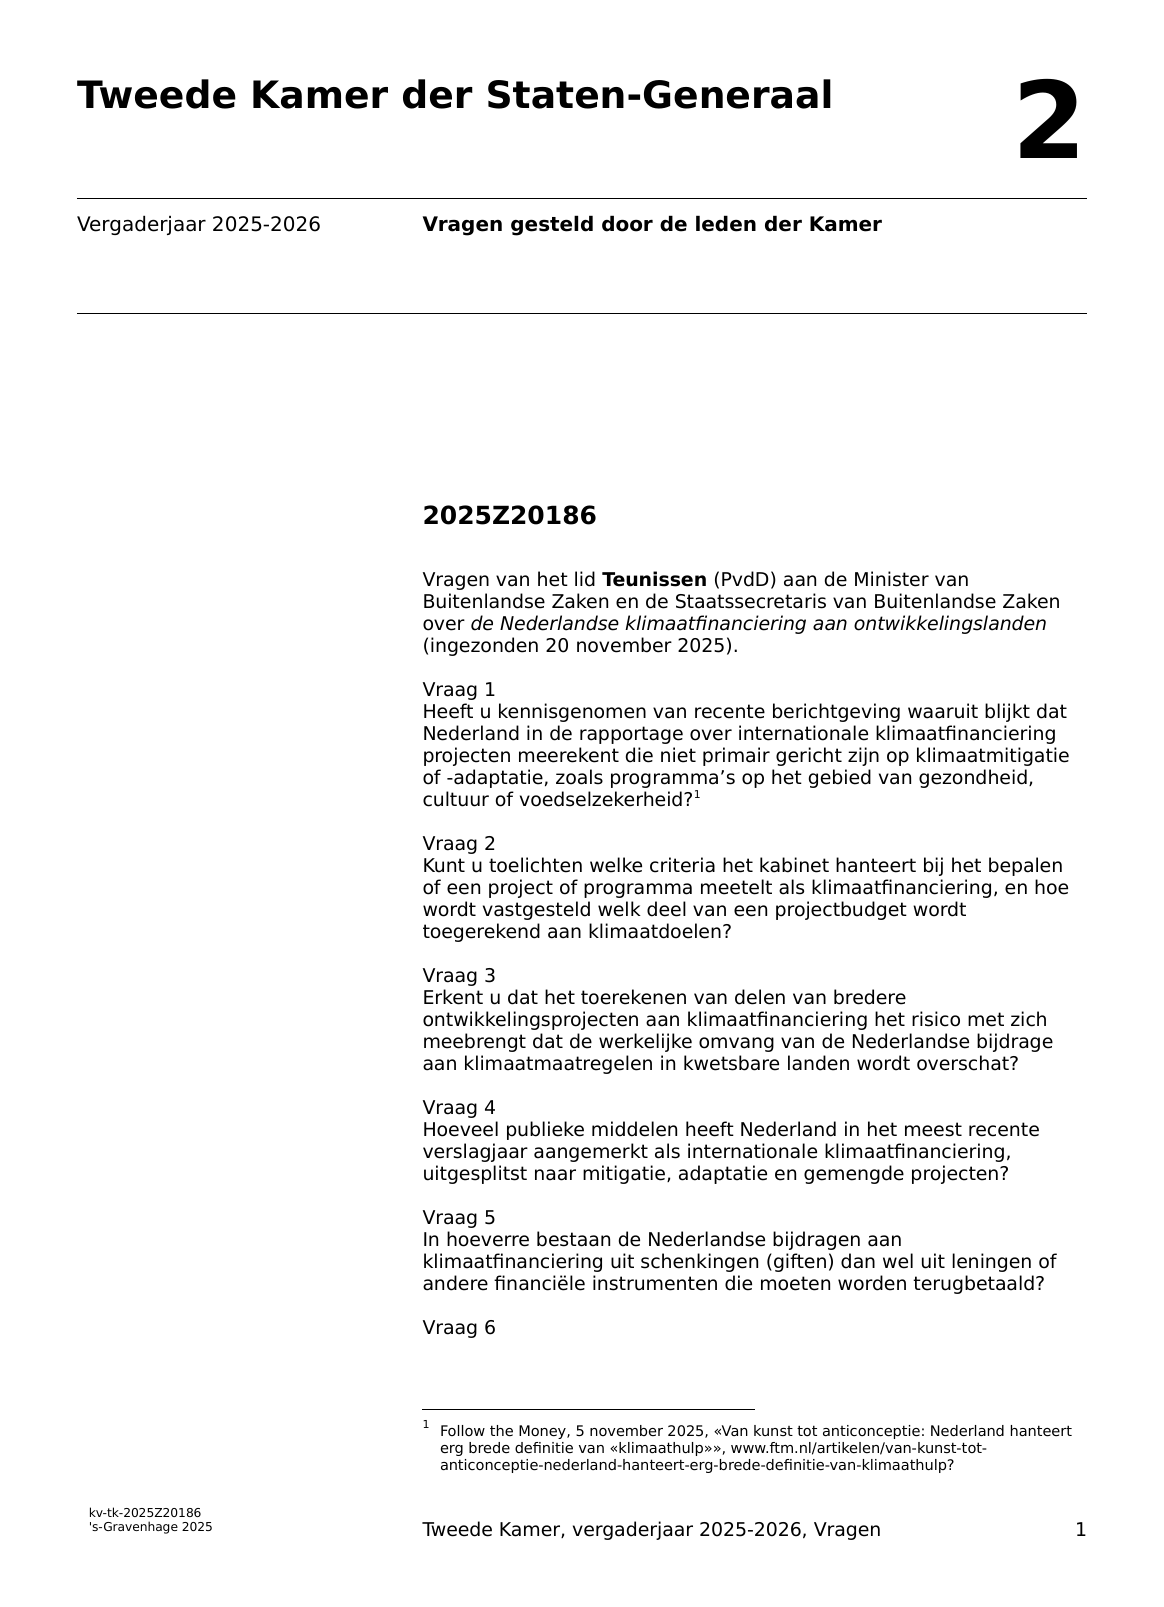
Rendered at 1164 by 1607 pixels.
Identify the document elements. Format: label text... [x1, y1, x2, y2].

table_header Tweede Kamer der Staten-Generaal [77, 59, 886, 198]
text Vraag 3 [422, 965, 1087, 987]
text 2025Z20186 [422, 501, 1087, 531]
text Vraag 2 [422, 833, 1087, 855]
text Vraag 4 [422, 1097, 1087, 1119]
text Follow the Money, 5 november 2025, «Van kunst tot anticonceptie: Nederland hanteert erg brede definitie van «klimaathulp»», www.ftm.nl/artikelen/van-kunst-tot-anticonceptie-nederland-hanteert-erg-brede-definitie-van-klimaathulp? [422, 1418, 1087, 1474]
table_cell Vragen gesteld door de leden der Kamer [422, 199, 1087, 313]
text Erkent u dat het toerekenen van delen van bredere ontwikkelingsprojecten aan klimaatfinanciering het risico met zich meebrengt dat de werkelijke omvang van de Nederlandse bijdrage aan klimaatmaatregelen in kwetsbare landen wordt overschat? [422, 987, 1087, 1075]
text Vraag 6 [422, 1317, 1087, 1339]
table_header 2 [886, 59, 1087, 198]
text Hoeveel publieke middelen heeft Nederland in het meest recente verslagjaar aangemerkt als internationale klimaatfinanciering, uitgesplitst naar mitigatie, adaptatie en gemengde projecten? [422, 1119, 1087, 1185]
text Vraag 1 [422, 679, 1087, 701]
text Vraag 5 [422, 1207, 1087, 1229]
text In hoeverre bestaan de Nederlandse bijdragen aan klimaatfinanciering uit schenkingen (giften) dan wel uit leningen of andere financiële instrumenten die moeten worden terugbetaald? [422, 1229, 1087, 1295]
text Heeft u kennisgenomen van recente berichtgeving waaruit blijkt dat Nederland in de rapportage over internationale klimaatfinanciering projecten meerekent die niet primair gericht zijn op klimaatmitigatie of -adaptatie, zoals programma’s op het gebied van gezondheid, cultuur of voedselzekerheid? [422, 701, 1087, 811]
text kv-tk-2025Z20186 [88, 1506, 323, 1520]
text Kunt u toelichten welke criteria het kabinet hanteert bij het bepalen of een project of programma meetelt als klimaatfinanciering, en hoe wordt vastgesteld welk deel van een projectbudget wordt toegerekend aan klimaatdoelen? [422, 855, 1087, 943]
text 's-Gravenhage 2025 [88, 1520, 323, 1534]
text Vragen van het lid Teunissen (PvdD) aan de Minister van Buitenlandse Zaken en de Staatssecretaris van Buitenlandse Zaken over de Nederlandse klimaatfinanciering aan ontwikkelingslanden (ingezonden 20 november 2025). [422, 569, 1087, 657]
table_cell Vergaderjaar 2025-2026 [77, 199, 422, 313]
